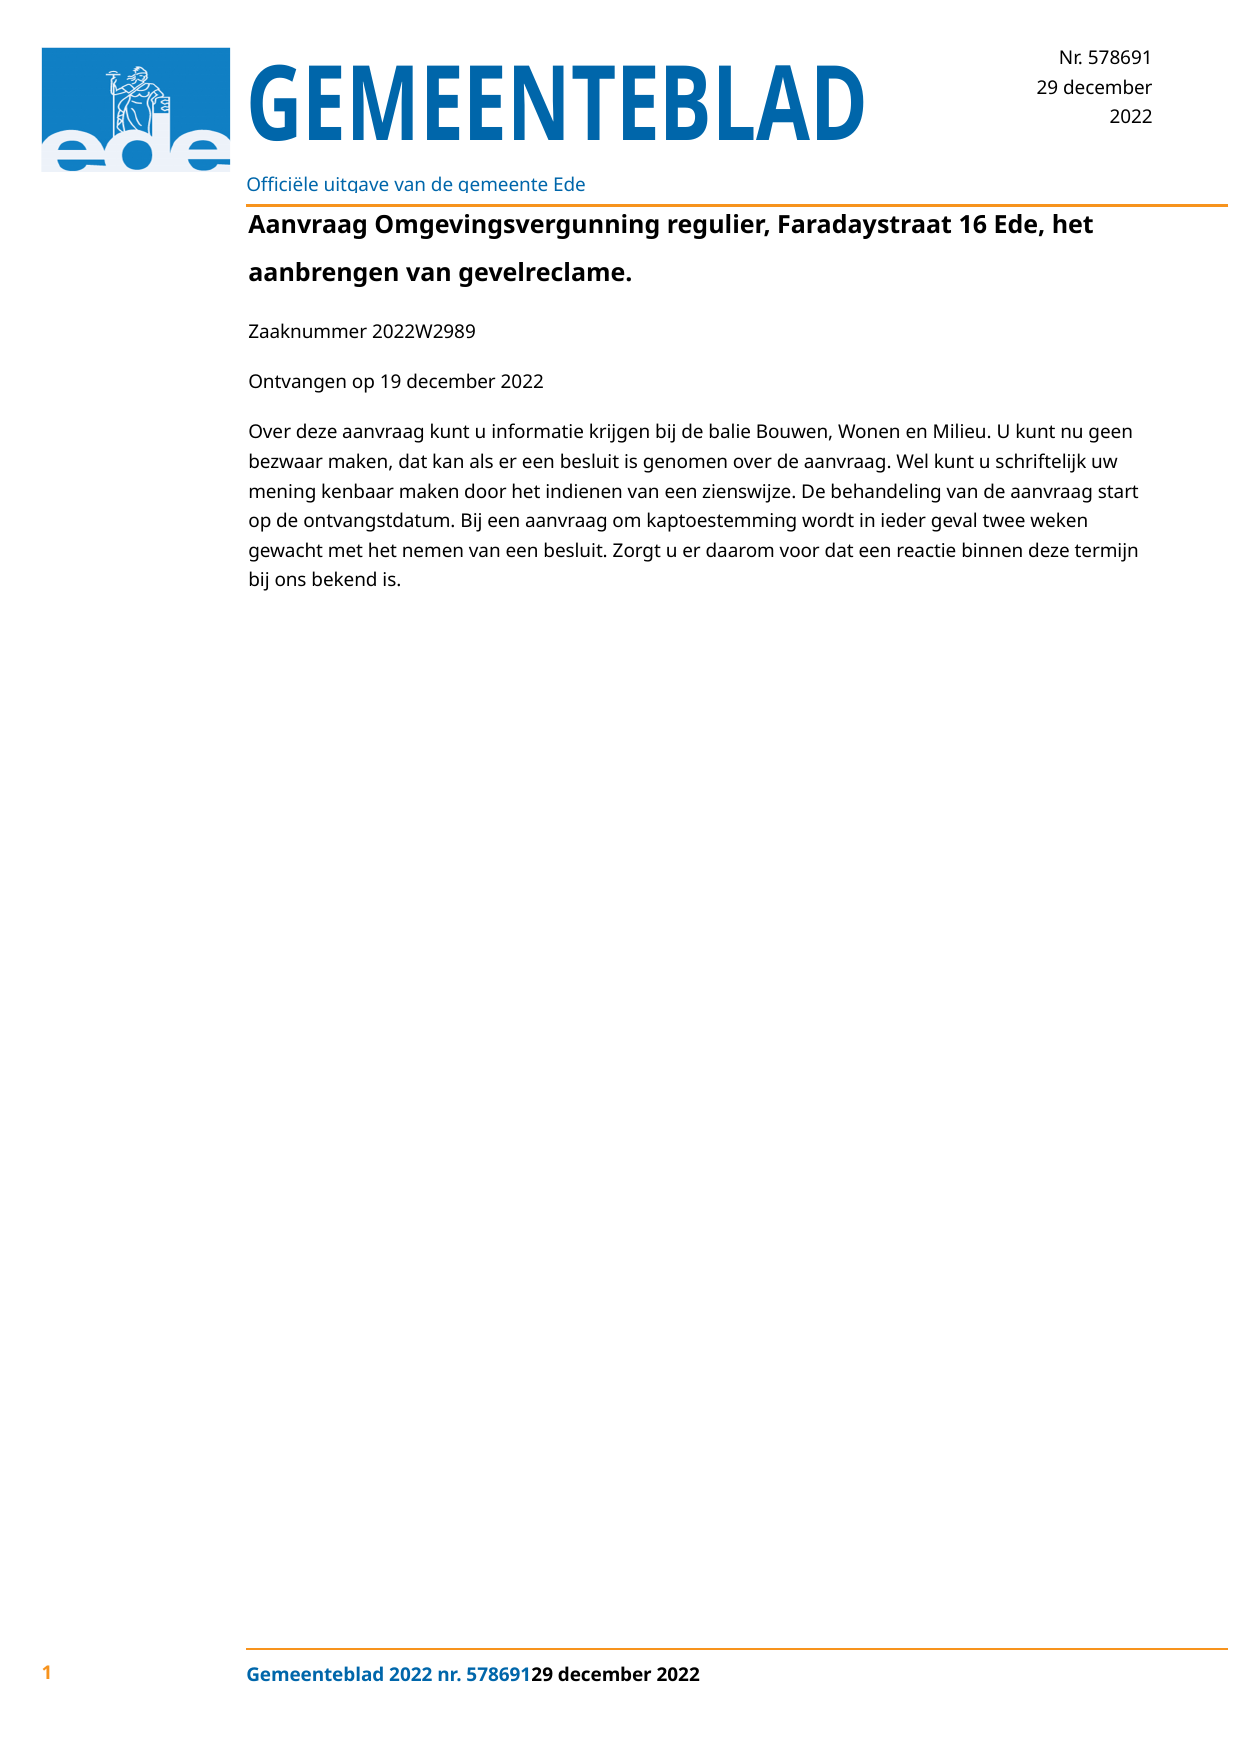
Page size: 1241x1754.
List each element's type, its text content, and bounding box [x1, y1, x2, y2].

text Ontvangen op 19 december 2022 [248, 368, 1152, 394]
picture [41, 47, 231, 172]
text Zaaknummer 2022W2989 [248, 318, 1152, 344]
text Over deze aanvraag kunt u informatie krijgen bij de balie Bouwen, Wonen en Milieu. U kunt nu geen bezwaar maken, dat kan als er een besluit is genomen over de aanvraag. Wel kunt u schriftelijk uw mening kenbaar maken door het indienen van een zienswijze. De behandeling van de aanvraag start op de ontvangstdatum. Bij een aanvraag om kaptoestemming wordt in ieder geval twee weken gewacht met het nemen van een besluit. Zorgt u er daarom voor dat een reactie binnen deze termijn bij ons bekend is. [248, 419, 1152, 592]
text Aanvraag Omgevingsvergunning regulier, Faradaystraat 16 Ede, het aanbrengen van gevelreclame. [248, 207, 1152, 288]
